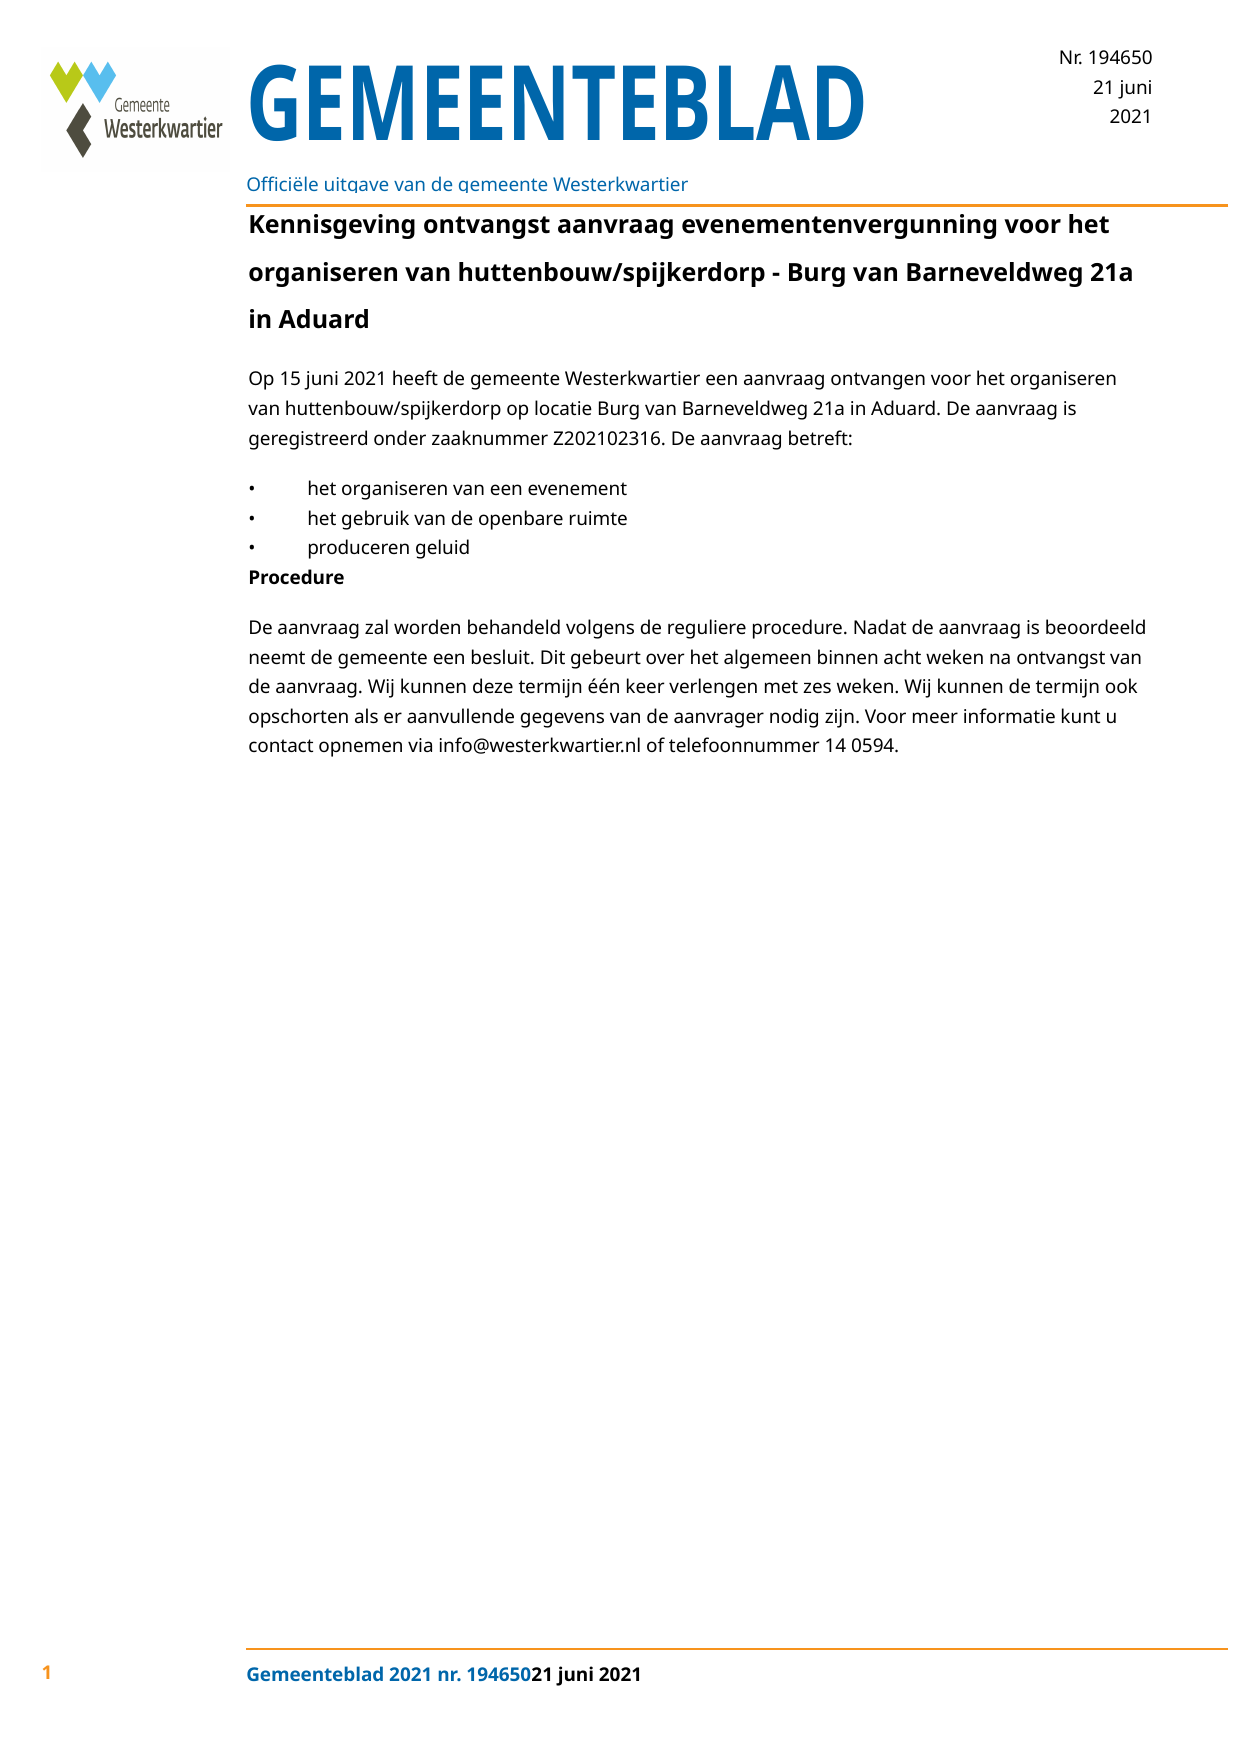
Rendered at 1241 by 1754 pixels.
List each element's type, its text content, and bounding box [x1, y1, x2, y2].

text De aanvraag zal worden behandeld volgens de reguliere procedure. Nadat de aanvraag is beoordeeld neemt de gemeente een besluit. Dit gebeurt over het algemeen binnen acht weken na ontvangst van de aanvraag. Wij kunnen deze termijn één keer verlengen met zes weken. Wij kunnen de termijn ook opschorten als er aanvullende gegevens van de aanvrager nodig zijn. Voor meer informatie kunt u contact opnemen via info@westerkwartier.nl of telefoonnummer 14 0594. [248, 614, 1152, 758]
text Procedure [248, 564, 1152, 589]
list produceren geluid [248, 534, 1152, 560]
text Op 15 juni 2021 heeft de gemeente Westerkwartier een aanvraag ontvangen voor het organiseren van huttenbouw/spijkerdorp op locatie Burg van Barneveldweg 21a in Aduard. De aanvraag is geregistreerd onder zaaknummer Z202102316. De aanvraag betreft: [248, 366, 1152, 450]
list het gebruik van de openbare ruimte [248, 505, 1152, 530]
picture [41, 47, 231, 172]
list het organiseren van een evenement [248, 475, 1152, 501]
text Kennisgeving ontvangst aanvraag evenementenvergunning voor het organiseren van huttenbouw/spijkerdorp - Burg van Barneveldweg 21a in Aduard [248, 207, 1152, 336]
